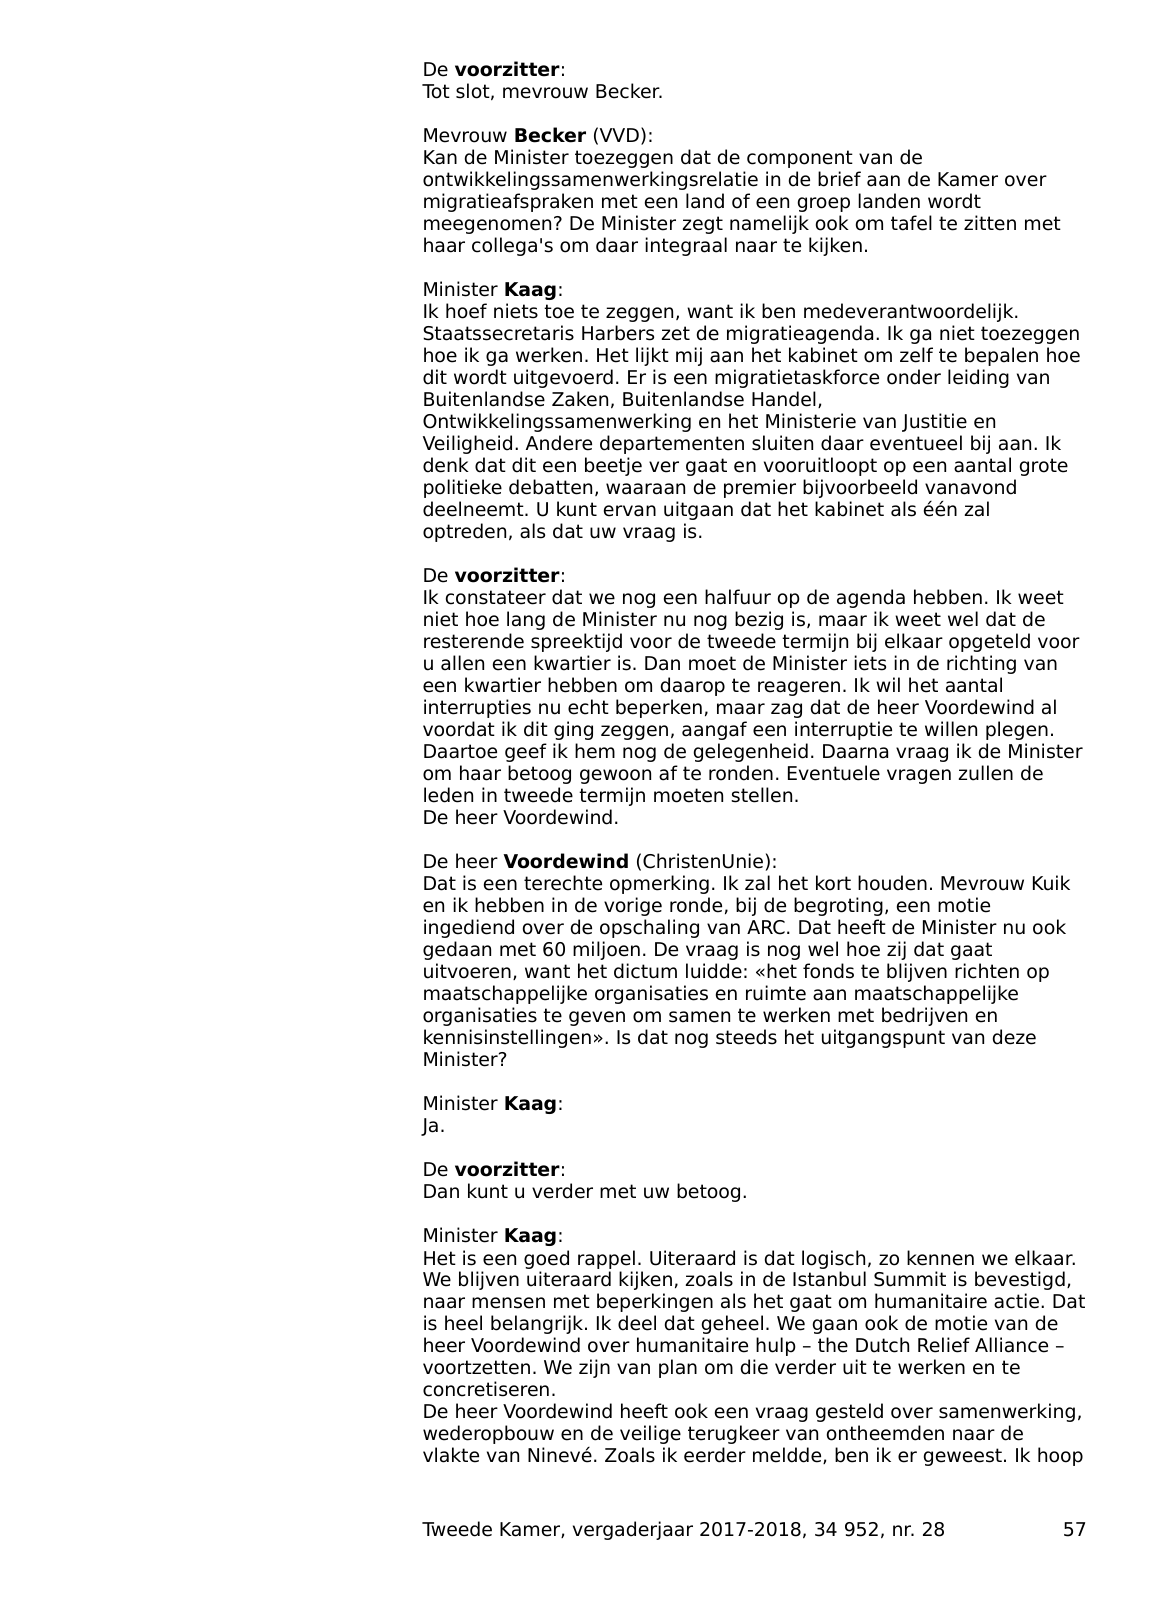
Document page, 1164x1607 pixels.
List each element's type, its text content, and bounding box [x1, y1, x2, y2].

text Minister Kaag: [422, 1093, 1087, 1115]
text Minister Kaag: [422, 279, 1087, 301]
text De heer Voordewind heeft ook een vraag gesteld over samenwerking, wederopbouw en de veilige terugkeer van ontheemden naar de vlakte van Ninevé. Zoals ik eerder meldde, ben ik er geweest. Ik hoop [422, 1401, 1087, 1467]
text Ik hoef niets toe te zeggen, want ik ben medeverantwoordelijk. Staatssecretaris Harbers zet de migratieagenda. Ik ga niet toezeggen hoe ik ga werken. Het lijkt mij aan het kabinet om zelf te bepalen hoe dit wordt uitgevoerd. Er is een migratietaskforce onder leiding van Buitenlandse Zaken, Buitenlandse Handel, Ontwikkelingssamenwerking en het Ministerie van Justitie en Veiligheid. Andere departementen sluiten daar eventueel bij aan. Ik denk dat dit een beetje ver gaat en vooruitloopt op een aantal grote politieke debatten, waaraan de premier bijvoorbeeld vanavond deelneemt. U kunt ervan uitgaan dat het kabinet als één zal optreden, als dat uw vraag is. [422, 301, 1087, 543]
text Ja. [422, 1115, 1087, 1137]
text De voorzitter: [422, 1159, 1087, 1181]
text Ik constateer dat we nog een halfuur op de agenda hebben. Ik weet niet hoe lang de Minister nu nog bezig is, maar ik weet wel dat de resterende spreektijd voor de tweede termijn bij elkaar opgeteld voor u allen een kwartier is. Dan moet de Minister iets in de richting van een kwartier hebben om daarop te reageren. Ik wil het aantal interrupties nu echt beperken, maar zag dat de heer Voordewind al voordat ik dit ging zeggen, aangaf een interruptie te willen plegen. Daartoe geef ik hem nog de gelegenheid. Daarna vraag ik de Minister om haar betoog gewoon af te ronden. Eventuele vragen zullen de leden in tweede termijn moeten stellen. [422, 587, 1087, 807]
text De heer Voordewind (ChristenUnie): [422, 851, 1087, 873]
text De voorzitter: [422, 59, 1087, 81]
text Dan kunt u verder met uw betoog. [422, 1181, 1087, 1203]
text Dat is een terechte opmerking. Ik zal het kort houden. Mevrouw Kuik en ik hebben in de vorige ronde, bij de begroting, een motie ingediend over de opschaling van ARC. Dat heeft de Minister nu ook gedaan met 60 miljoen. De vraag is nog wel hoe zij dat gaat uitvoeren, want het dictum luidde: «het fonds te blijven richten op maatschappelijke organisaties en ruimte aan maatschappelijke organisaties te geven om samen te werken met bedrijven en kennisinstellingen». Is dat nog steeds het uitgangspunt van deze Minister? [422, 873, 1087, 1071]
text De heer Voordewind. [422, 807, 1087, 829]
text Mevrouw Becker (VVD): [422, 125, 1087, 147]
text Kan de Minister toezeggen dat de component van de ontwikkelingssamenwerkingsrelatie in de brief aan de Kamer over migratieafspraken met een land of een groep landen wordt meegenomen? De Minister zegt namelijk ook om tafel te zitten met haar collega's om daar integraal naar te kijken. [422, 147, 1087, 257]
text Tot slot, mevrouw Becker. [422, 81, 1087, 103]
text De voorzitter: [422, 565, 1087, 587]
text Het is een goed rappel. Uiteraard is dat logisch, zo kennen we elkaar. We blijven uiteraard kijken, zoals in de Istanbul Summit is bevestigd, naar mensen met beperkingen als het gaat om humanitaire actie. Dat is heel belangrijk. Ik deel dat geheel. We gaan ook de motie van de heer Voordewind over humanitaire hulp – the Dutch Relief Alliance – voortzetten. We zijn van plan om die verder uit te werken en te concretiseren. [422, 1247, 1087, 1401]
text Minister Kaag: [422, 1225, 1087, 1247]
